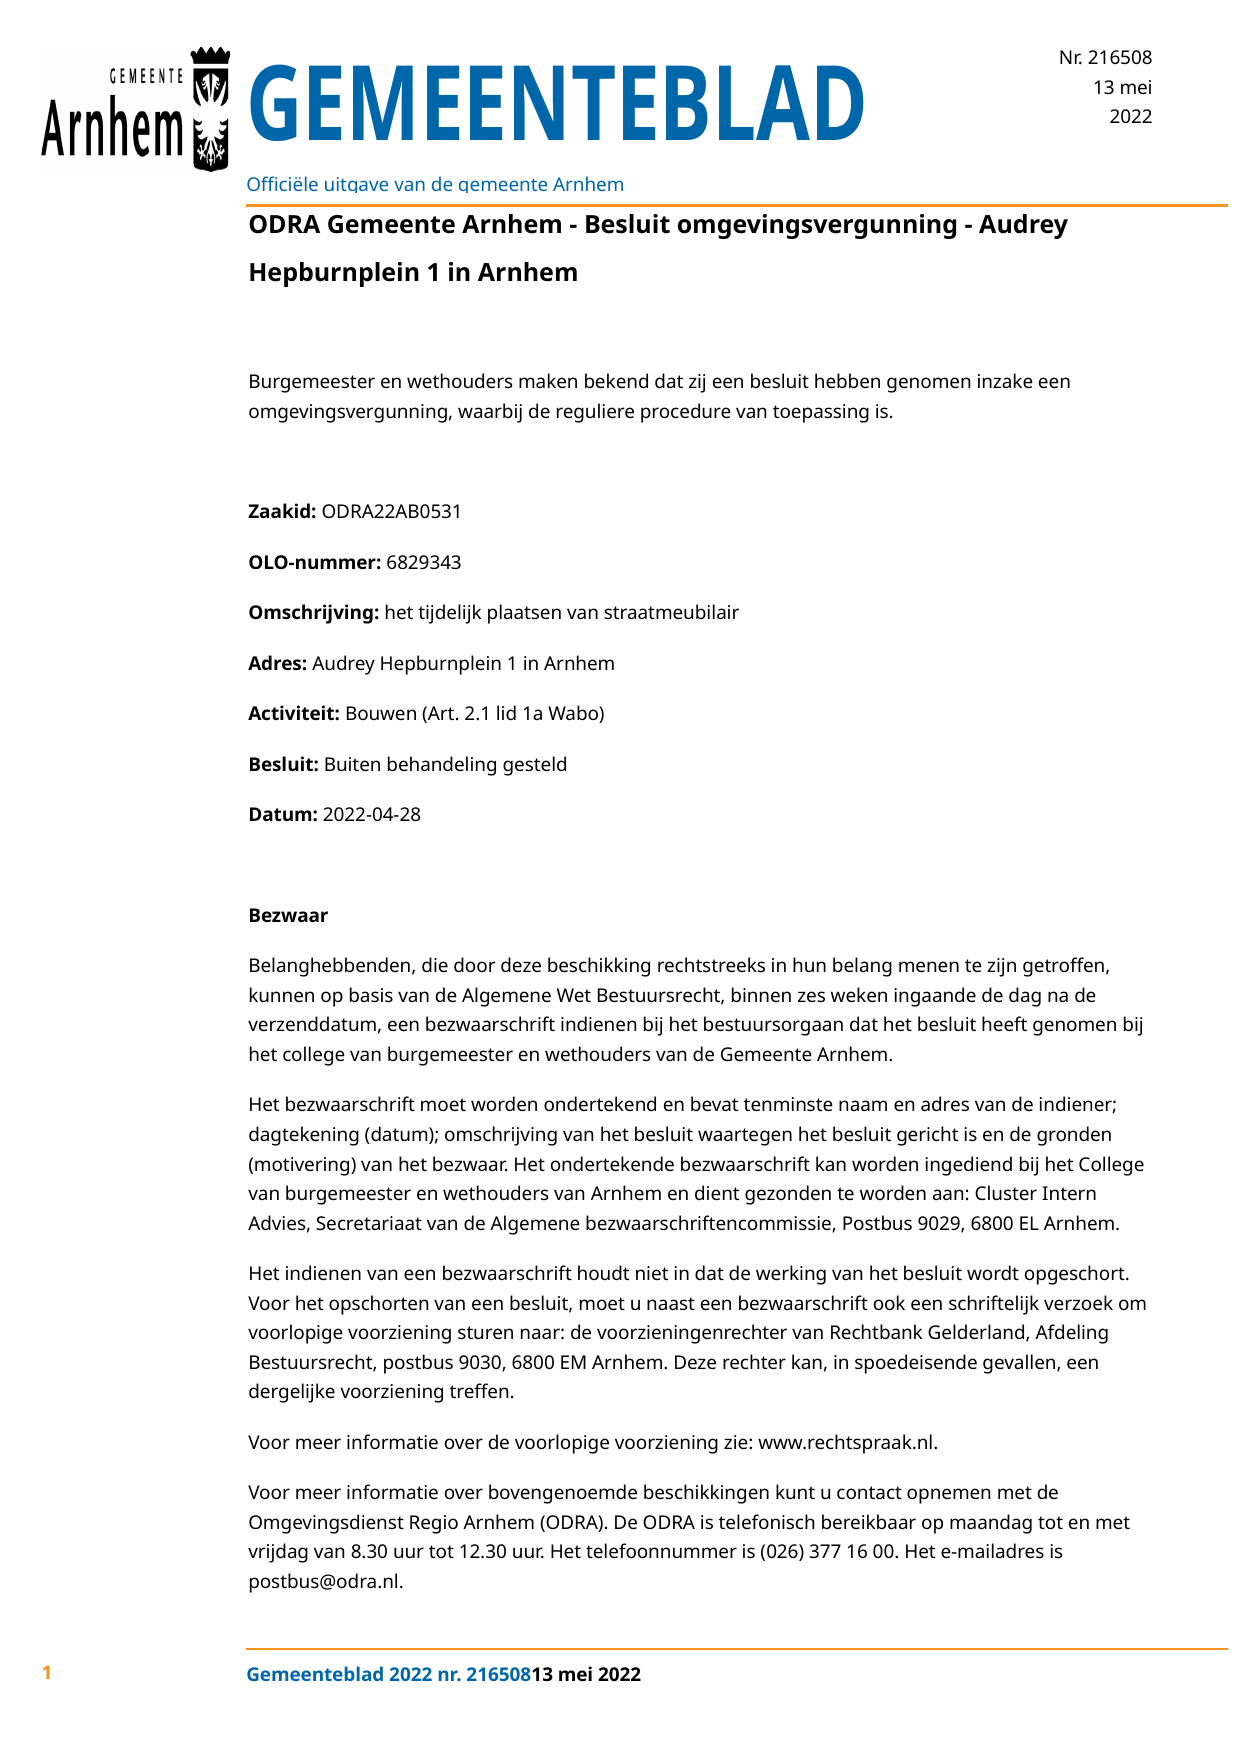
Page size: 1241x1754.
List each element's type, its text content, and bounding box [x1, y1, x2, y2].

text Voor meer informatie over de voorlopige voorziening zie: www.rechtspraak.nl. [248, 1429, 1152, 1455]
text Bezwaar [248, 902, 1152, 928]
text Het indienen van een bezwaarschrift houdt niet in dat de werking van het besluit wordt opgeschort. Voor het opschorten van een besluit, moet u naast een bezwaarschrift ook een schriftelijk verzoek om voorlopige voorziening sturen naar: de voorzieningenrechter van Rechtbank Gelderland, Afdeling Bestuursrecht, postbus 9030, 6800 EM Arnhem. Deze rechter kan, in spoedeisende gevallen, een dergelijke voorziening treffen. [248, 1260, 1152, 1404]
text Activiteit: Bouwen (Art. 2.1 lid 1a Wabo) [248, 700, 1152, 726]
text OLO-nummer: 6829343 [248, 549, 1152, 575]
text Datum: 2022-04-28 [248, 801, 1152, 827]
text Zaakid: ODRA22AB0531 [248, 499, 1152, 524]
text Omschrijving: het tijdelijk plaatsen van straatmeubilair [248, 599, 1152, 625]
text Burgemeester en wethouders maken bekend dat zij een besluit hebben genomen inzake een omgevingsvergunning, waarbij de reguliere procedure van toepassing is. [248, 368, 1152, 424]
text Het bezwaarschrift moet worden ondertekend en bevat tenminste naam en adres van de indiener; dagtekening (datum); omschrijving van het besluit waartegen het besluit gericht is en de gronden (motivering) van het bezwaar. Het ondertekende bezwaarschrift kan worden ingediend bij het College van burgemeester en wethouders van Arnhem en dient gezonden te worden aan: Cluster Intern Advies, Secretariaat van de Algemene bezwaarschriftencommissie, Postbus 9029, 6800 EL Arnhem. [248, 1092, 1152, 1236]
picture [41, 47, 231, 172]
text Belanghebbenden, die door deze beschikking rechtstreeks in hun belang menen te zijn getroffen, kunnen op basis van de Algemene Wet Bestuursrecht, binnen zes weken ingaande de dag na de verzenddatum, een bezwaarschrift indienen bij het bestuursorgaan dat het besluit heeft genomen bij het college van burgemeester en wethouders van de Gemeente Arnhem. [248, 952, 1152, 1067]
text Adres: Audrey Hepburnplein 1 in Arnhem [248, 650, 1152, 676]
text Besluit: Buiten behandeling gesteld [248, 751, 1152, 777]
text ODRA Gemeente Arnhem - Besluit omgevingsvergunning - Audrey Hepburnplein 1 in Arnhem [248, 207, 1152, 288]
text Voor meer informatie over bovengenoemde beschikkingen kunt u contact opnemen met de Omgevingsdienst Regio Arnhem (ODRA). De ODRA is telefonisch bereikbaar op maandag tot en met vrijdag van 8.30 uur tot 12.30 uur. Het telefoonnummer is (026) 377 16 00. Het e-mailadres is postbus@odra.nl. [248, 1479, 1152, 1594]
